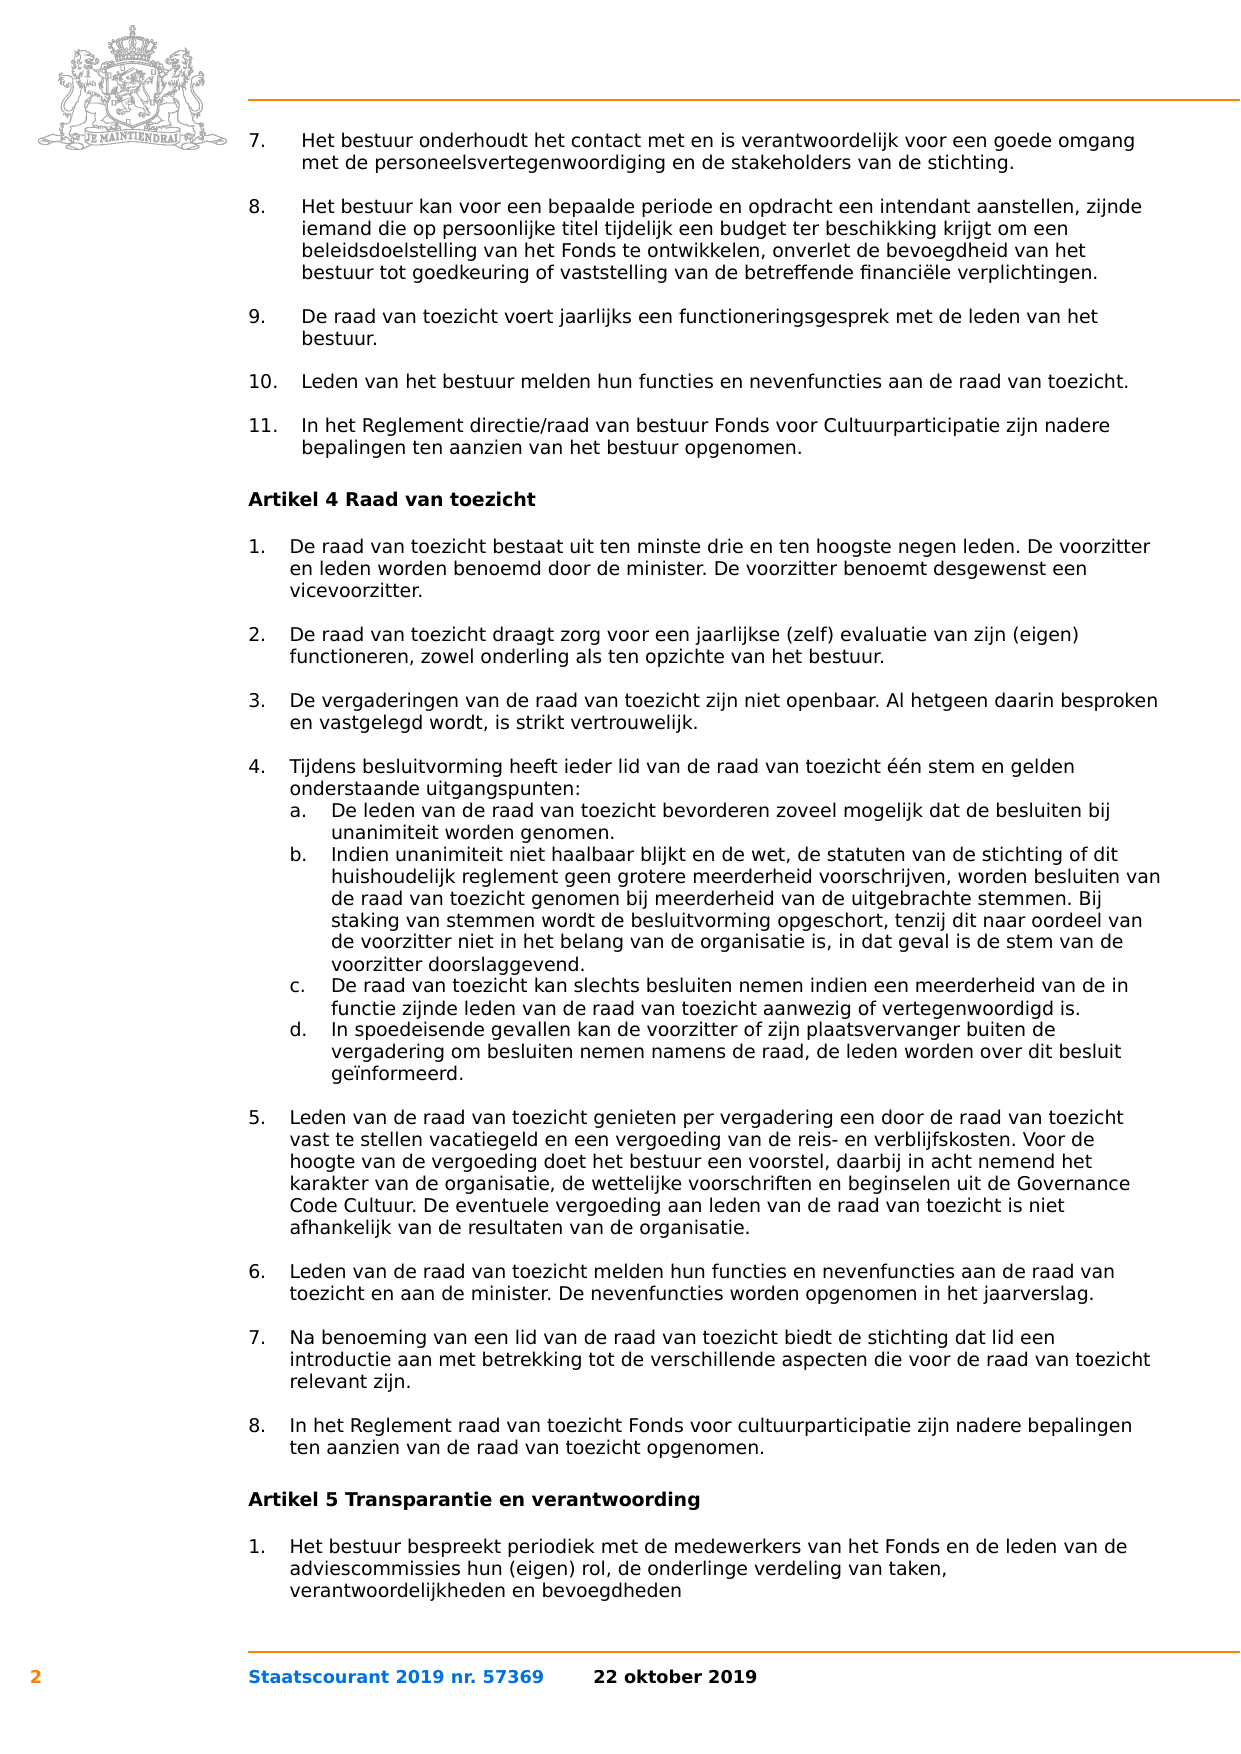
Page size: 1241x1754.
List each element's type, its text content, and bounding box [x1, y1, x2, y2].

text 7. Na benoeming van een lid van de raad van toezicht biedt de stichting dat lid een introductie aan met betrekking tot de verschillende aspecten die voor de raad van toezicht relevant zijn. [248, 1327, 1163, 1393]
text 7. Het bestuur onderhoudt het contact met en is verantwoordelijk voor een goede omgang met de personeelsvertegenwoordiging en de stakeholders van de stichting. [248, 130, 1163, 174]
picture [38, 25, 227, 150]
text 5. Leden van de raad van toezicht genieten per vergadering een door de raad van toezicht vast te stellen vacatiegeld en een vergoeding van de reis- en verblijfskosten. Voor de hoogte van de vergoeding doet het bestuur een voorstel, daarbij in acht nemend het karakter van de organisatie, de wettelijke voorschriften en beginselen uit de Governance Code Cultuur. De eventuele vergoeding aan leden van de raad van toezicht is niet afhankelijk van de resultaten van de organisatie. [248, 1107, 1163, 1239]
text 6. Leden van de raad van toezicht melden hun functies en nevenfuncties aan de raad van toezicht en aan de minister. De nevenfuncties worden opgenomen in het jaarverslag. [248, 1261, 1163, 1305]
text 8. Het bestuur kan voor een bepaalde periode en opdracht een intendant aanstellen, zijnde iemand die op persoonlijke titel tijdelijk een budget ter beschikking krijgt om een beleidsdoelstelling van het Fonds te ontwikkelen, onverlet de bevoegdheid van het bestuur tot goedkeuring of vaststelling van de betreffende financiële verplichtingen. [248, 196, 1163, 284]
text 10. Leden van het bestuur melden hun functies en nevenfuncties aan de raad van toezicht. [248, 371, 1163, 393]
text 2. De raad van toezicht draagt zorg voor een jaarlijkse (zelf) evaluatie van zijn (eigen) functioneren, zowel onderling als ten opzichte van het bestuur. [248, 624, 1163, 668]
text 11. In het Reglement directie/raad van bestuur Fonds voor Cultuurparticipatie zijn nadere bepalingen ten aanzien van het bestuur opgenomen. [248, 415, 1163, 459]
text 1. De raad van toezicht bestaat uit ten minste drie en ten hoogste negen leden. De voorzitter en leden worden benoemd door de minister. De voorzitter benoemt desgewenst een vicevoorzitter. [248, 536, 1163, 602]
text c. De raad van toezicht kan slechts besluiten nemen indien een meerderheid van de in functie zijnde leden van de raad van toezicht aanwezig of vertegenwoordigd is. [289, 975, 1163, 1019]
text 4. Tijdens besluitvorming heeft ieder lid van de raad van toezicht één stem en gelden onderstaande uitgangspunten: [248, 756, 1163, 799]
text 8. In het Reglement raad van toezicht Fonds voor cultuurparticipatie zijn nadere bepalingen ten aanzien van de raad van toezicht opgenomen. [248, 1414, 1163, 1458]
subtitle Artikel 4 Raad van toezicht [248, 489, 1163, 511]
text 9. De raad van toezicht voert jaarlijks een functioneringsgesprek met de leden van het bestuur. [248, 306, 1163, 349]
text 1. Het bestuur bespreekt periodiek met de medewerkers van het Fonds en de leden van de adviescommissies hun (eigen) rol, de onderlinge verdeling van taken, verantwoordelijkheden en bevoegdheden [248, 1536, 1163, 1601]
text d. In spoedeisende gevallen kan de voorzitter of zijn plaatsvervanger buiten de vergadering om besluiten nemen namens de raad, de leden worden over dit besluit geïnformeerd. [289, 1019, 1163, 1085]
text a. De leden van de raad van toezicht bevorderen zoveel mogelijk dat de besluiten bij unanimiteit worden genomen. [289, 799, 1163, 843]
subtitle Artikel 5 Transparantie en verantwoording [248, 1488, 1163, 1511]
text 3. De vergaderingen van de raad van toezicht zijn niet openbaar. Al hetgeen daarin besproken en vastgelegd wordt, is strikt vertrouwelijk. [248, 690, 1163, 734]
text b. Indien unanimiteit niet haalbaar blijkt en de wet, de statuten van de stichting of dit huishoudelijk reglement geen grotere meerderheid voorschrijven, worden besluiten van de raad van toezicht genomen bij meerderheid van de uitgebrachte stemmen. Bij staking van stemmen wordt de besluitvorming opgeschort, tenzij dit naar oordeel van de voorzitter niet in het belang van de organisatie is, in dat geval is de stem van de voorzitter doorslaggevend. [289, 843, 1163, 975]
